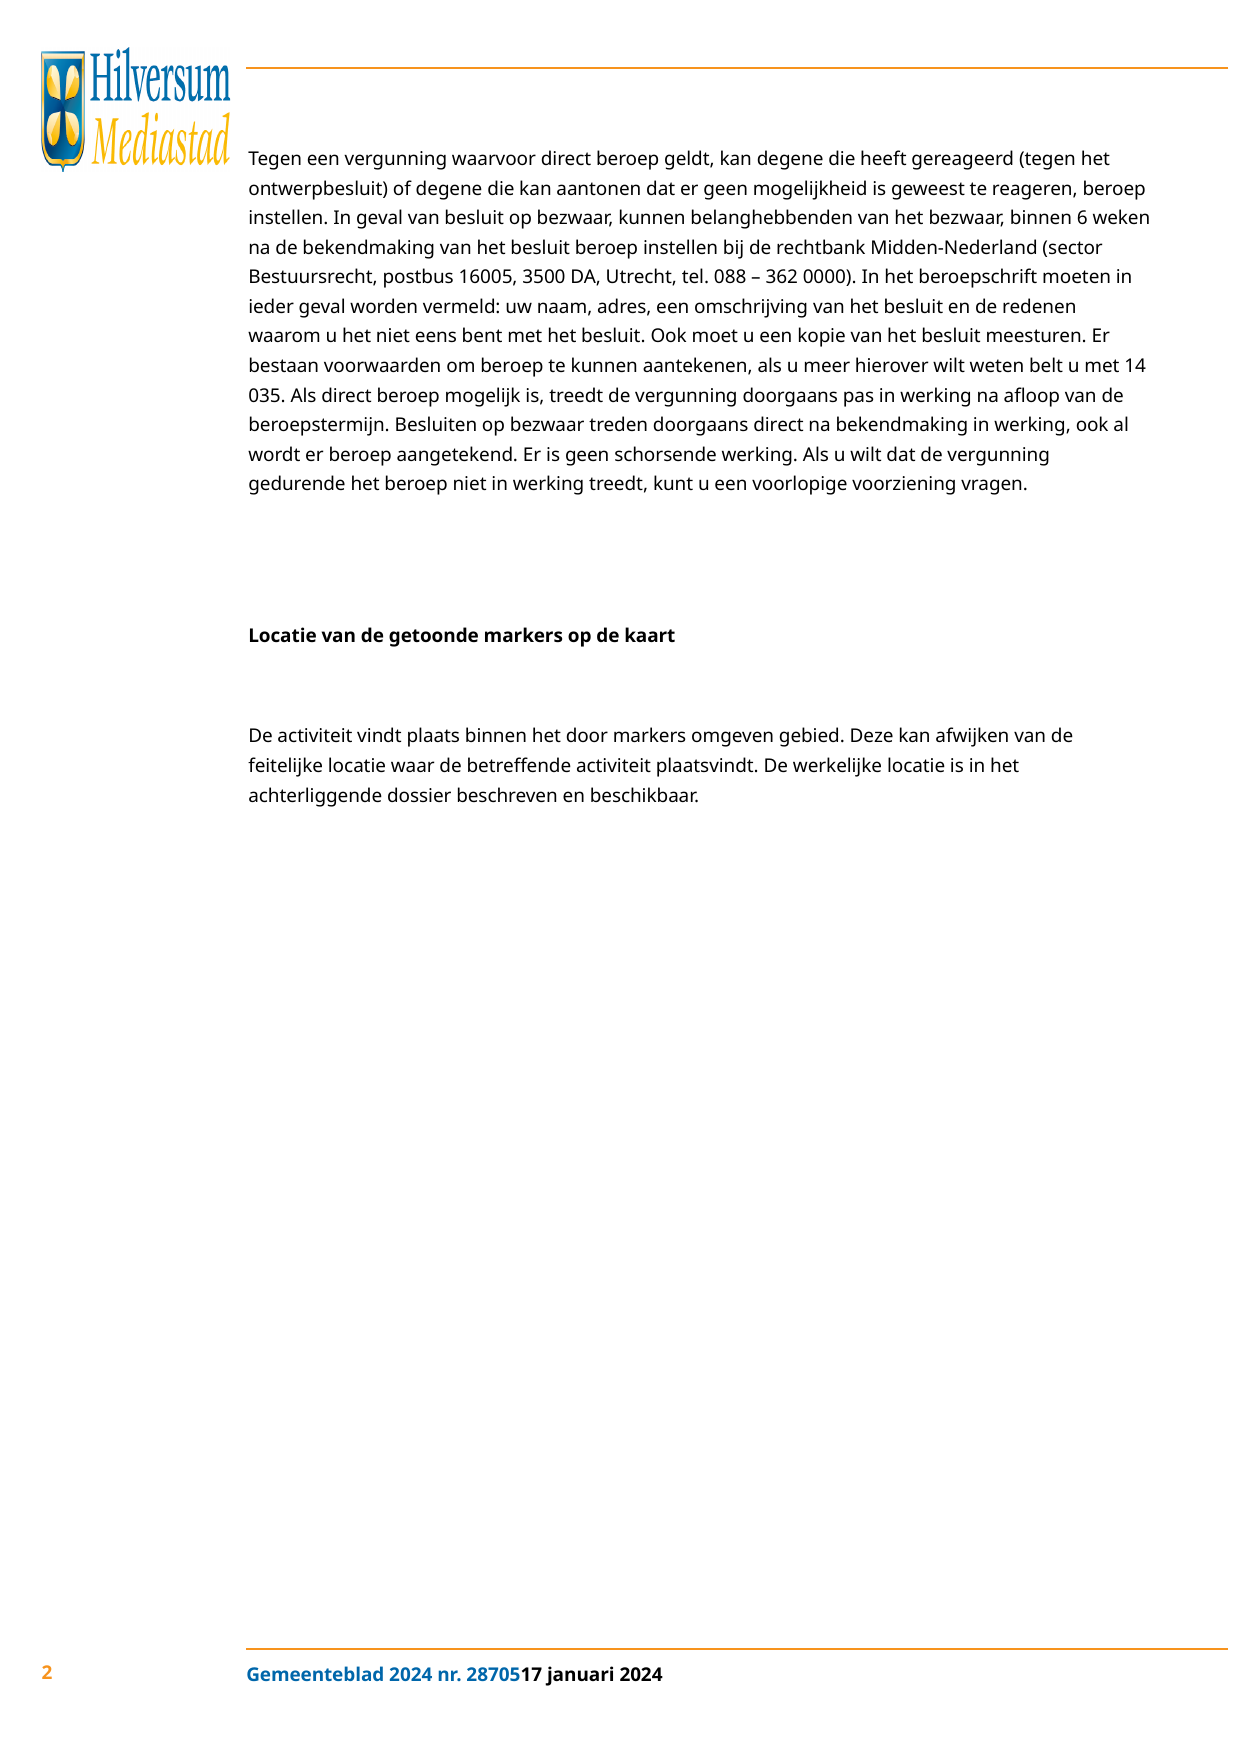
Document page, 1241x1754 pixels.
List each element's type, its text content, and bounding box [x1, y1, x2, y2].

text Tegen een vergunning waarvoor direct beroep geldt, kan degene die heeft gereageerd (tegen het ontwerpbesluit) of degene die kan aantonen dat er geen mogelijkheid is geweest te reageren, beroep instellen. In geval van besluit op bezwaar, kunnen belanghebbenden van het bezwaar, binnen 6 weken na de bekendmaking van het besluit beroep instellen bij de rechtbank Midden-Nederland (sector Bestuursrecht, postbus 16005, 3500 DA, Utrecht, tel. 088 – 362 0000). In het beroepschrift moeten in ieder geval worden vermeld: uw naam, adres, een omschrijving van het besluit en de redenen waarom u het niet eens bent met het besluit. Ook moet u een kopie van het besluit meesturen. Er bestaan voorwaarden om beroep te kunnen aantekenen, als u meer hierover wilt weten belt u met 14 035. Als direct beroep mogelijk is, treedt de vergunning doorgaans pas in werking na afloop van de beroepstermijn. Besluiten op bezwaar treden doorgaans direct na bekendmaking in werking, ook al wordt er beroep aangetekend. Er is geen schorsende werking. Als u wilt dat de vergunning gedurende het beroep niet in werking treedt, kunt u een voorlopige voorziening vragen. [248, 145, 1152, 496]
text Locatie van de getoonde markers op de kaart [248, 622, 1152, 648]
picture [41, 47, 231, 172]
text De activiteit vindt plaats binnen het door markers omgeven gebied. Deze kan afwijken van de feitelijke locatie waar de betreffende activiteit plaatsvindt. De werkelijke locatie is in het achterliggende dossier beschreven en beschikbaar. [248, 723, 1152, 808]
